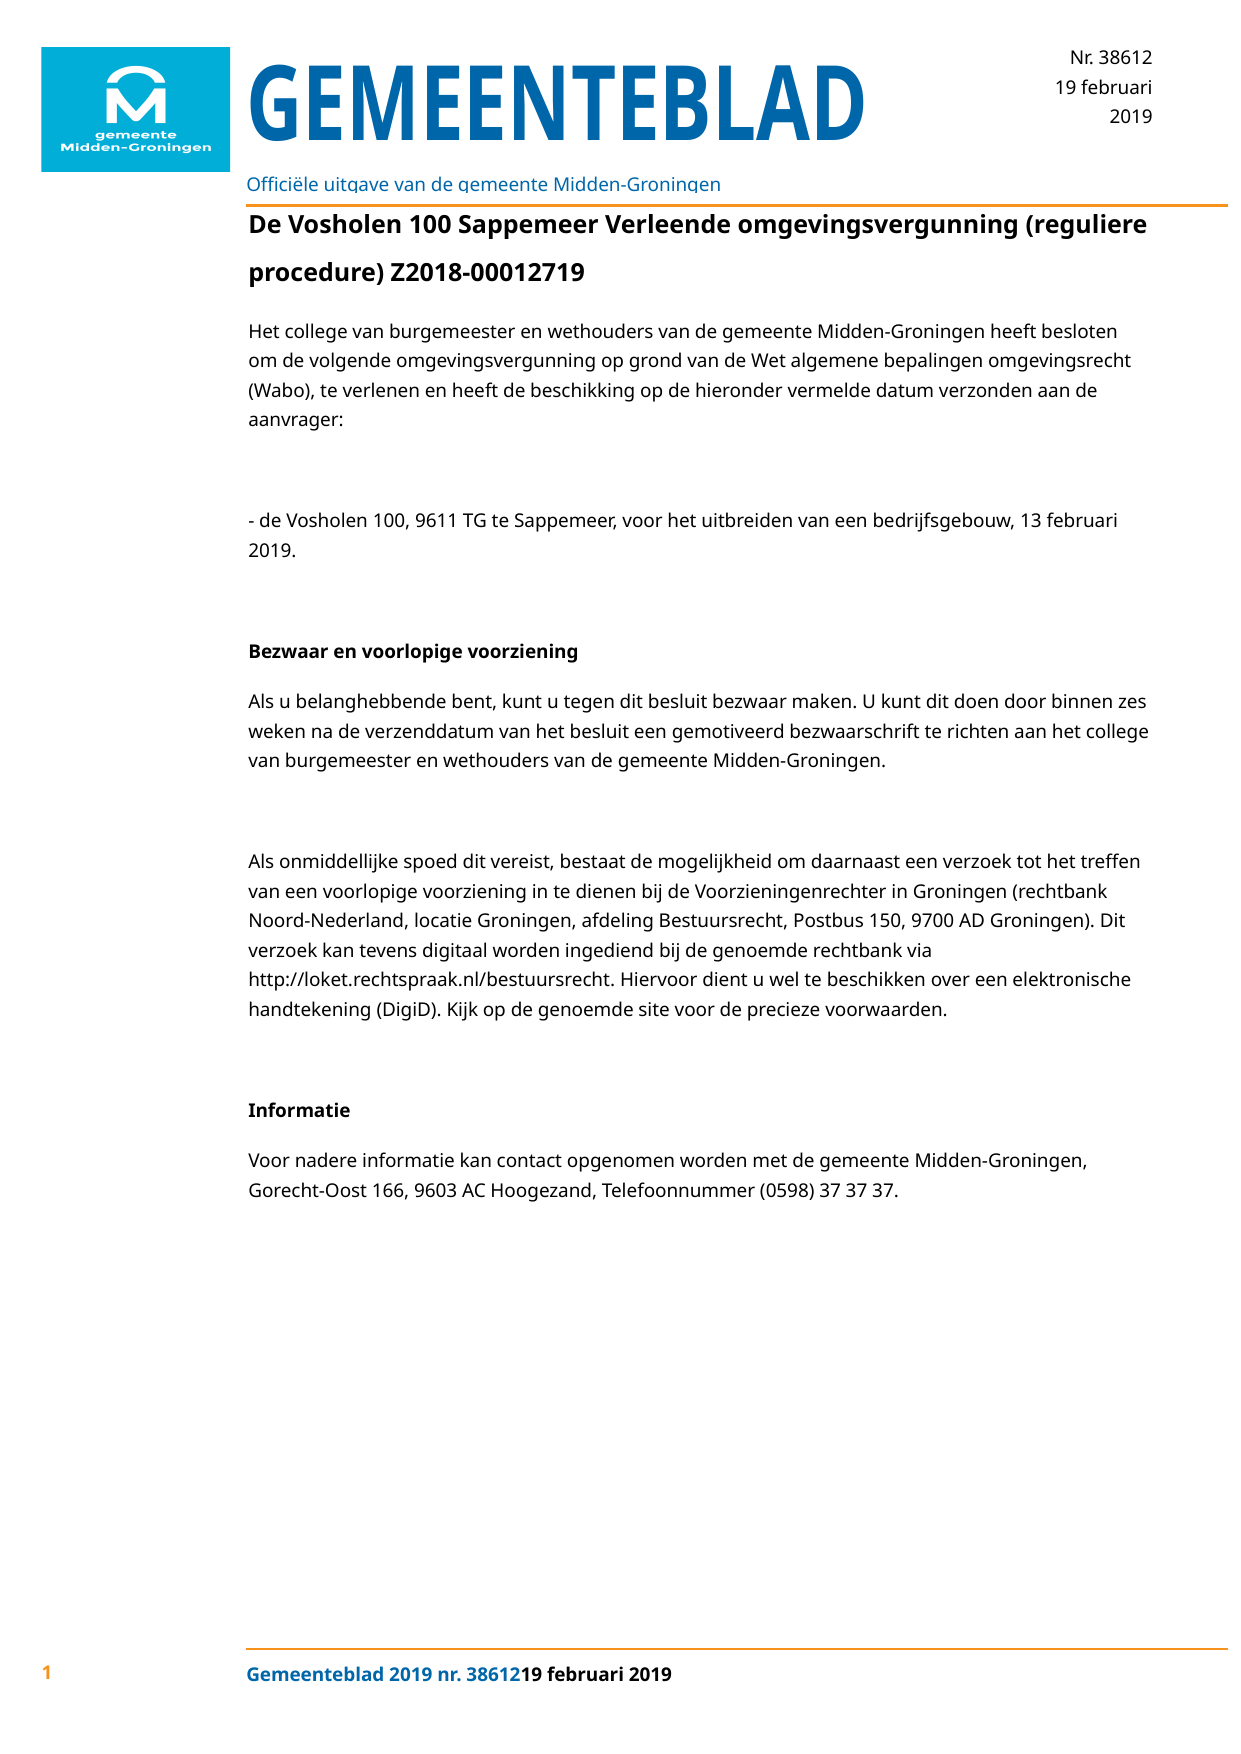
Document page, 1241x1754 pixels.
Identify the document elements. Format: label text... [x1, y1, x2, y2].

text Voor nadere informatie kan contact opgenomen worden met de gemeente Midden-Groningen, Gorecht-Oost 166, 9603 AC Hoogezand, Telefoonnummer (0598) 37 37 37. [248, 1147, 1152, 1203]
picture [107, 89, 165, 122]
text Bezwaar en voorlopige voorziening [248, 638, 1152, 664]
text De Vosholen 100 Sappemeer Verleende omgevingsvergunning (reguliere procedure) Z2018-00012719 [248, 207, 1152, 288]
text - de Vosholen 100, 9611 TG te Sappemeer, voor het uitbreiden van een bedrijfsgebouw, 13 februari 2019. [248, 507, 1152, 563]
picture [108, 66, 164, 82]
text Als onmiddellijke spoed dit vereist, bestaat de mogelijkheid om daarnaast een verzoek tot het treffen van een voorlopige voorziening in te dienen bij de Voorzieningenrechter in Groningen (rechtbank Noord-Nederland, locatie Groningen, afdeling Bestuursrecht, Postbus 150, 9700 AD Groningen). Dit verzoek kan tevens digitaal worden ingediend bij de genoemde rechtbank via http://loket.rechtspraak.nl/bestuursrecht. Hiervoor dient u wel te beschikken over een elektronische handtekening (DigiD). Kijk op de genoemde site voor de precieze voorwaarden. [248, 848, 1152, 1022]
text Het college van burgemeester en wethouders van de gemeente Midden-Groningen heeft besloten om de volgende omgevingsvergunning op grond van de Wet algemene bepalingen omgevingsrecht (Wabo), te verlenen en heeft de beschikking op de hieronder vermelde datum verzonden aan de aanvrager: [248, 318, 1152, 432]
text Informatie [248, 1097, 1152, 1123]
picture [184, 146, 190, 153]
text Als u belanghebbende bent, kunt u tegen dit besluit bezwaar maken. U kunt dit doen door binnen zes weken na de verzenddatum van het besluit een gemotiveerd bezwaarschrift te richten aan het college van burgemeester en wethouders van de gemeente Midden-Groningen. [248, 688, 1152, 773]
